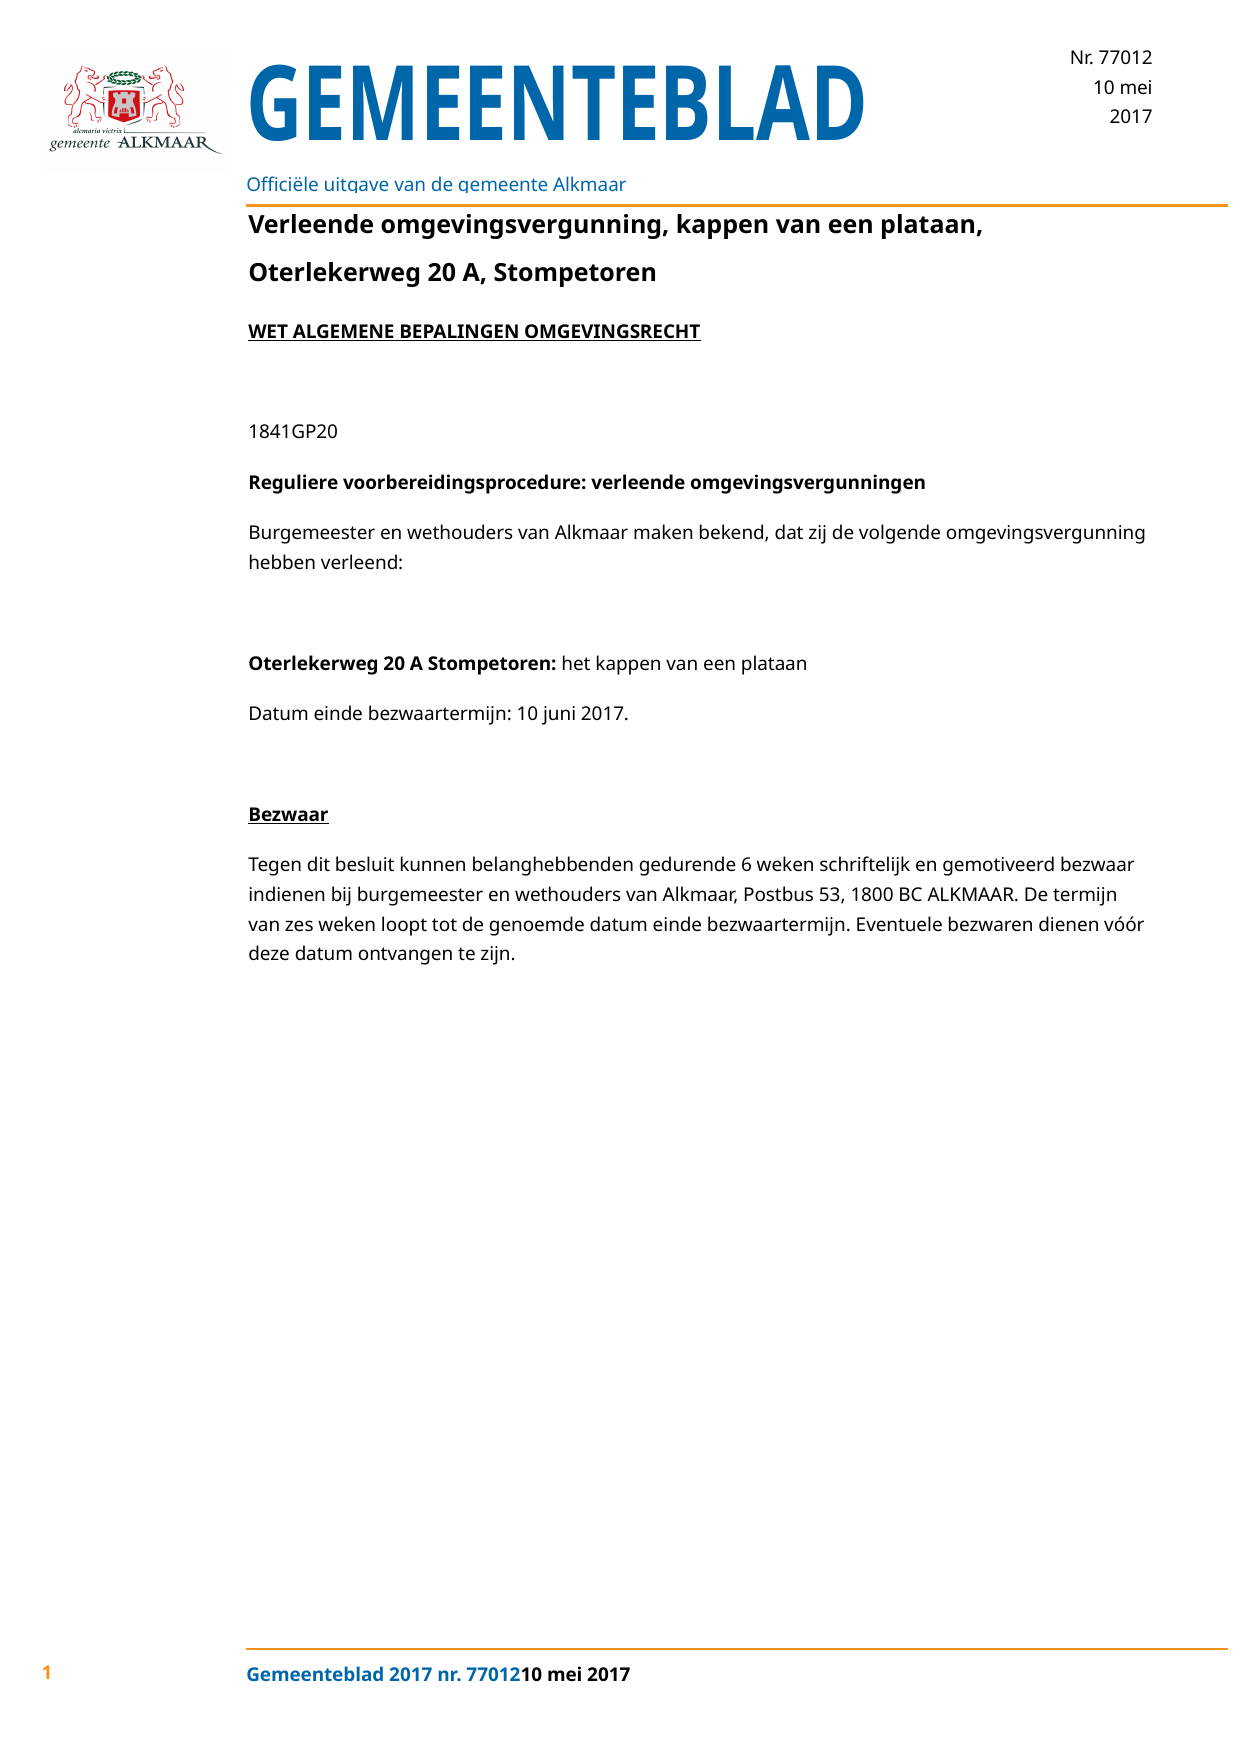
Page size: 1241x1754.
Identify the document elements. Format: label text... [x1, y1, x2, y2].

text Verleende omgevingsvergunning, kappen van een plataan, Oterlekerweg 20 A, Stompetoren [248, 207, 1152, 288]
text Tegen dit besluit kunnen belanghebbenden gedurende 6 weken schriftelijk en gemotiveerd bezwaar indienen bij burgemeester en wethouders van Alkmaar, Postbus 53, 1800 BC ALKMAAR. De termijn van zes weken loopt tot de genoemde datum einde bezwaartermijn. Eventuele bezwaren dienen vóór deze datum ontvangen te zijn. [248, 852, 1152, 966]
text Burgemeester en wethouders van Alkmaar maken bekend, dat zij de volgende omgevingsvergunning hebben verleend: [248, 519, 1152, 575]
text Datum einde bezwaartermijn: 10 juni 2017. [248, 700, 1152, 726]
text Oterlekerweg 20 A Stompetoren: het kappen van een plataan [248, 650, 1152, 676]
text Bezwaar [248, 801, 1152, 827]
text 1841GP20 [248, 419, 1152, 444]
picture [41, 47, 231, 172]
text WET ALGEMENE BEPALINGEN OMGEVINGSRECHT [248, 318, 1152, 344]
text Reguliere voorbereidingsprocedure: verleende omgevingsvergunningen [248, 469, 1152, 495]
